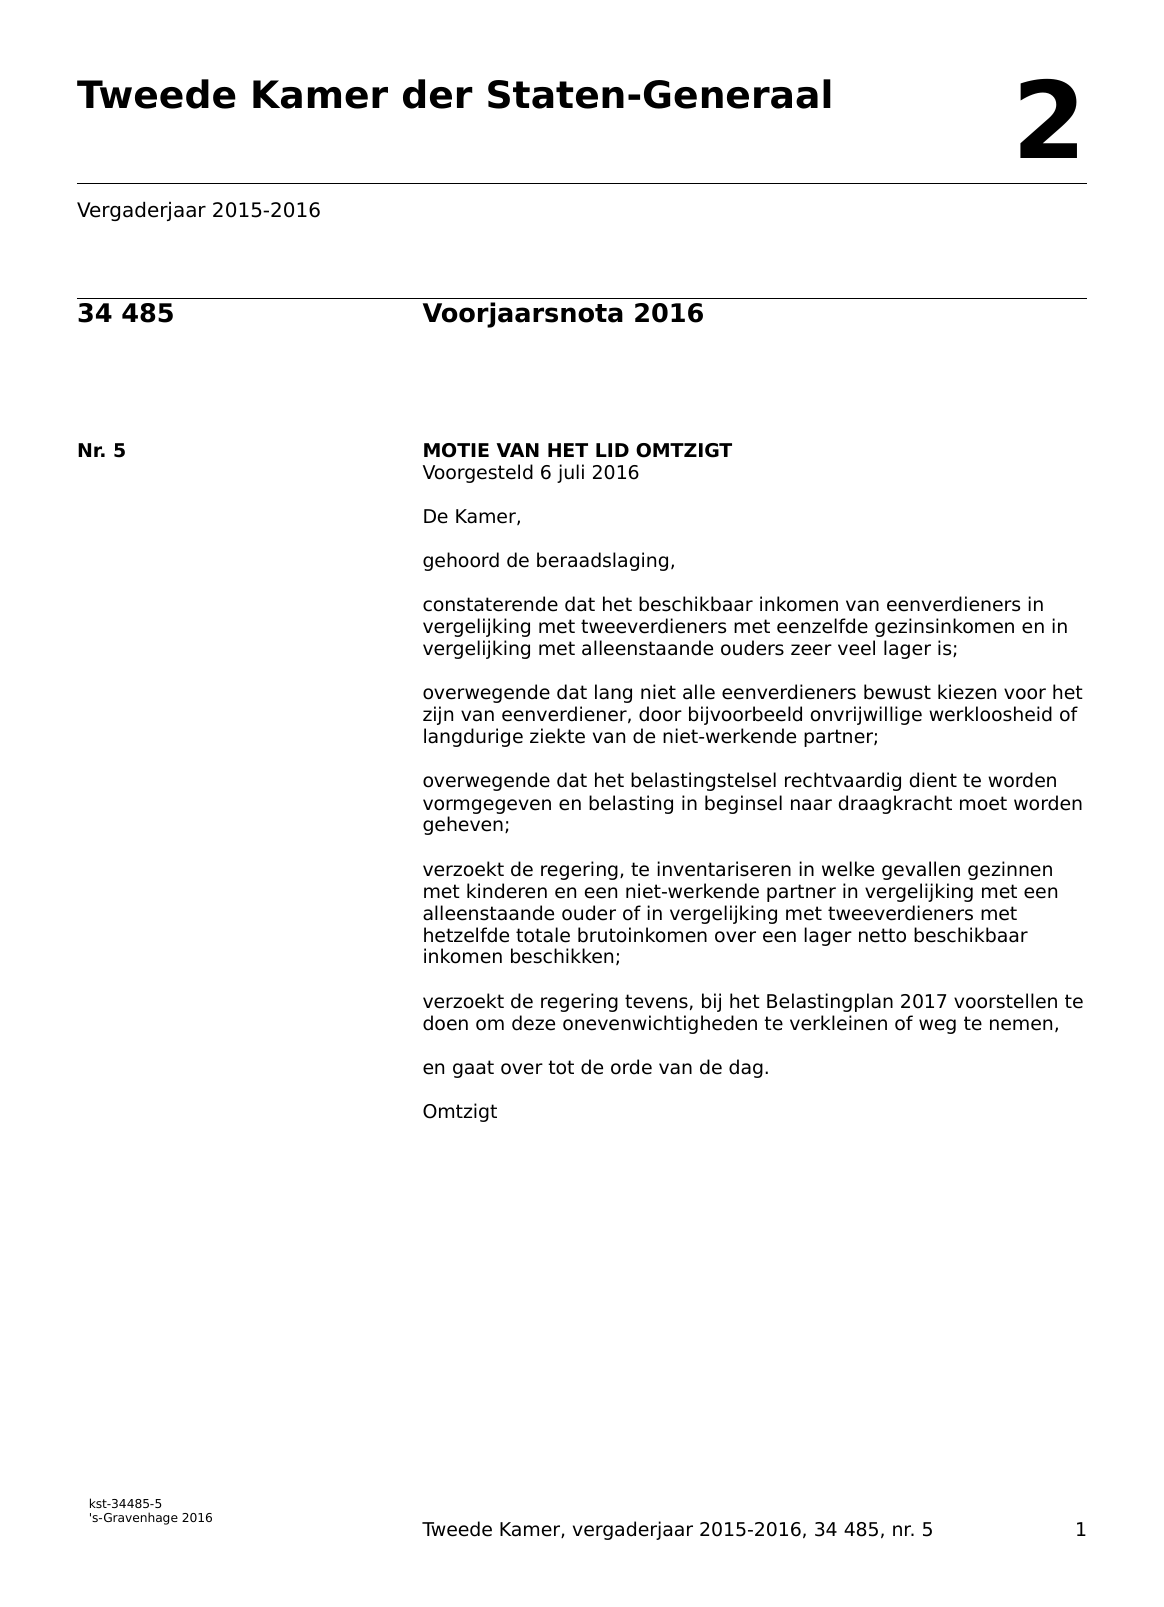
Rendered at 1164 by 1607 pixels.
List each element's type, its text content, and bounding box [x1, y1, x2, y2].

text overwegende dat lang niet alle eenverdieners bewust kiezen voor het zijn van eenverdiener, door bijvoorbeeld onvrijwillige werkloosheid of langdurige ziekte van de niet-werkende partner; [422, 682, 1087, 748]
table_header Tweede Kamer der Staten-Generaal [77, 59, 886, 183]
table_cell Vergaderjaar 2015-2016 [77, 184, 1087, 298]
text constaterende dat het beschikbaar inkomen van eenverdieners in vergelijking met tweeverdieners met eenzelfde gezinsinkomen en in vergelijking met alleenstaande ouders zeer veel lager is; [422, 594, 1087, 660]
text kst-34485-5 [88, 1497, 323, 1511]
text verzoekt de regering, te inventariseren in welke gevallen gezinnen met kinderen en een niet-werkende partner in vergelijking met een alleenstaande ouder of in vergelijking met tweeverdieners met hetzelfde totale brutoinkomen over een lager netto beschikbaar inkomen beschikken; [422, 858, 1087, 968]
text en gaat over tot de orde van de dag. [422, 1057, 1087, 1079]
subtitle Nr. 5 MOTIE VAN HET LID OMTZIGT [77, 440, 1087, 462]
text Omtzigt [422, 1101, 1087, 1123]
text gehoord de beraadslaging, [422, 550, 1087, 572]
subtitle 34 485 Voorjaarsnota 2016 [77, 299, 1087, 329]
text overwegende dat het belastingstelsel rechtvaardig dient te worden vormgegeven en belasting in beginsel naar draagkracht moet worden geheven; [422, 770, 1087, 836]
text 's-Gravenhage 2016 [88, 1511, 323, 1525]
text verzoekt de regering tevens, bij het Belastingplan 2017 voorstellen te doen om deze onevenwichtigheden te verkleinen of weg te nemen, [422, 991, 1087, 1034]
text Voorgesteld 6 juli 2016 [422, 462, 1087, 484]
text De Kamer, [422, 506, 1087, 528]
table_header 2 [886, 59, 1087, 183]
